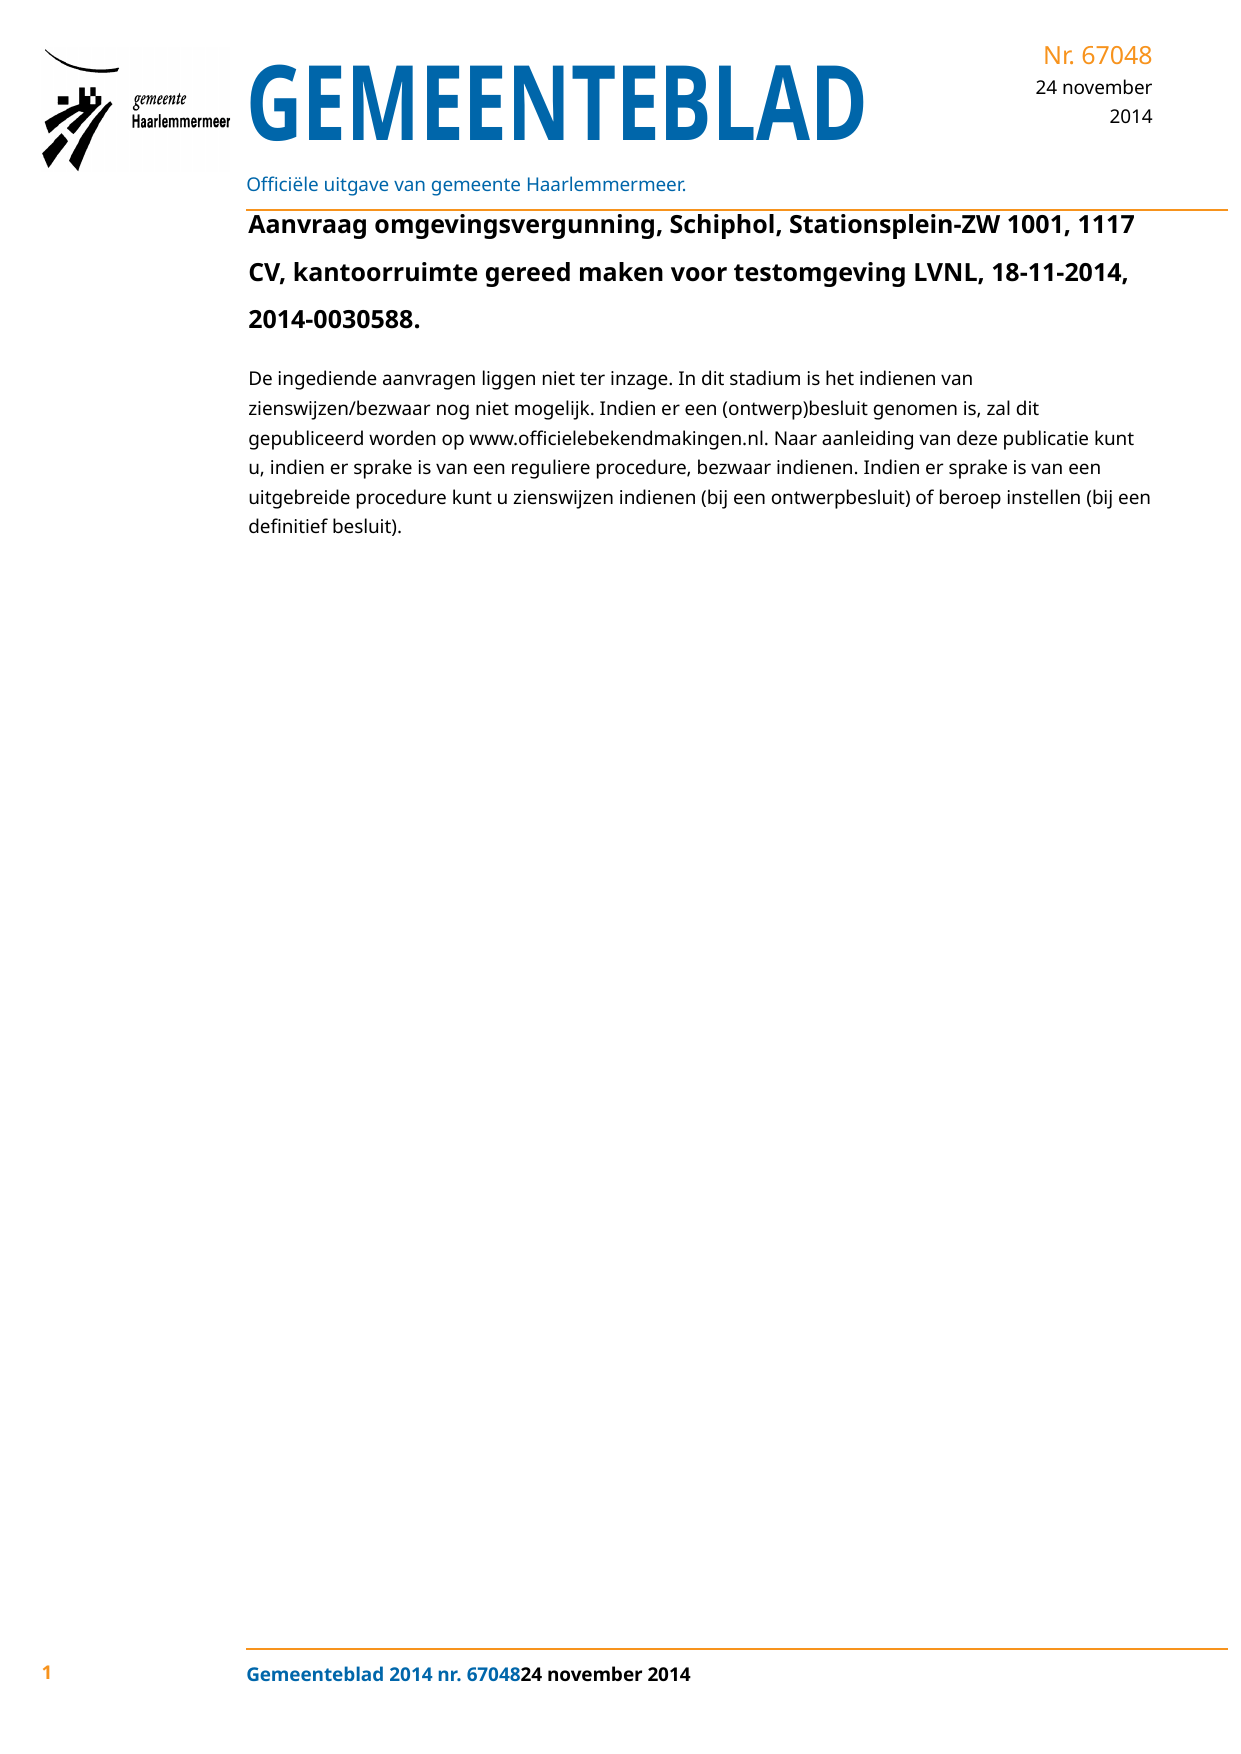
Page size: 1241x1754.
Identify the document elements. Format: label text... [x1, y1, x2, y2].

text De ingediende aanvragen liggen niet ter inzage. In dit stadium is het indienen van zienswijzen/bezwaar nog niet mogelijk. Indien er een (ontwerp)besluit genomen is, zal dit gepubliceerd worden op www.officielebekendmakingen.nl. Naar aanleiding van deze publicatie kunt u, indien er sprake is van een reguliere procedure, bezwaar indienen. Indien er sprake is van een uitgebreide procedure kunt u zienswijzen indienen (bij een ontwerpbesluit) of beroep instellen (bij een definitief besluit). [248, 366, 1152, 539]
text Aanvraag omgevingsvergunning, Schiphol, Stationsplein-ZW 1001, 1117 CV, kantoorruimte gereed maken voor testomgeving LVNL, 18-11-2014, 2014-0030588. [248, 211, 1152, 336]
picture [41, 47, 231, 172]
